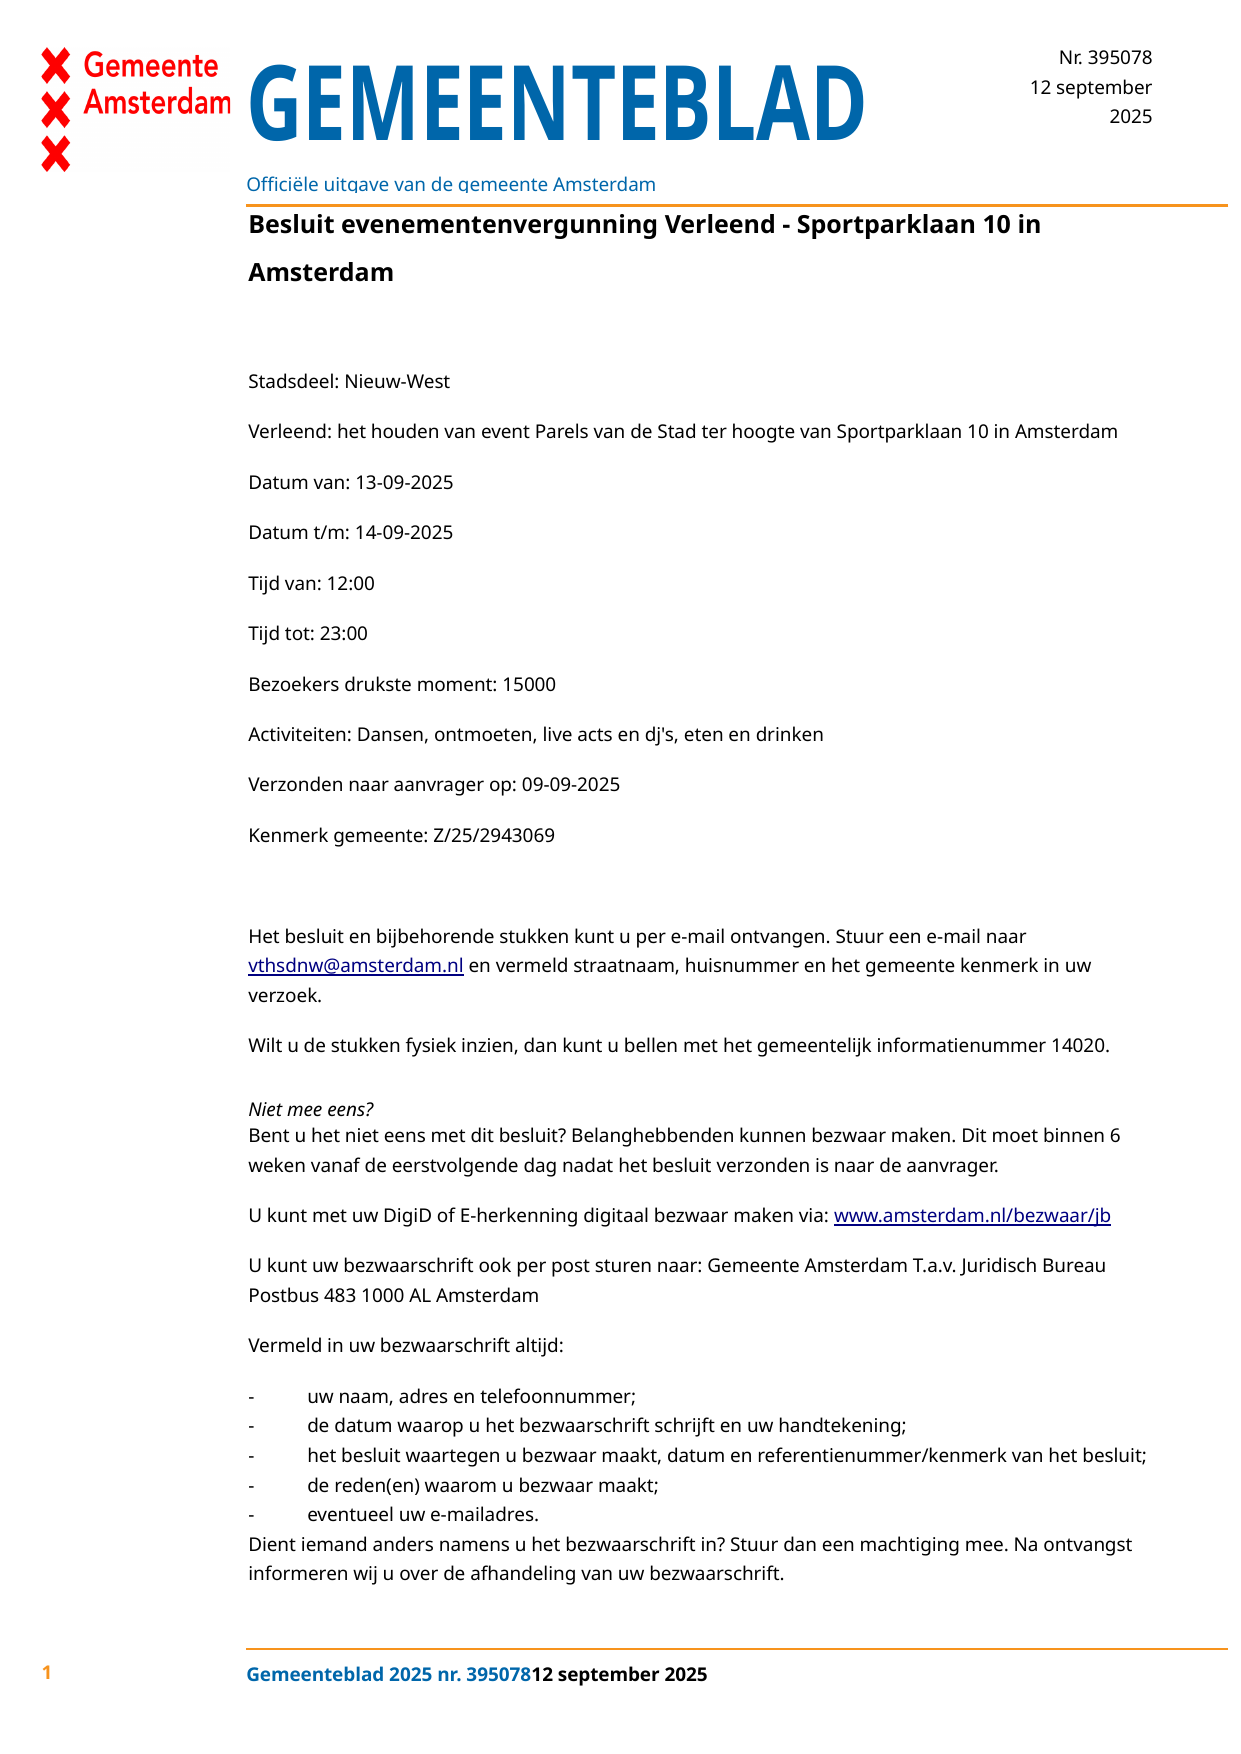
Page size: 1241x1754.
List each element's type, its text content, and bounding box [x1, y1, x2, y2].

list het besluit waartegen u bezwaar maakt, datum en referentienummer/kenmerk van het besluit; [248, 1442, 1152, 1468]
text Tijd van: 12:00 [248, 570, 1152, 596]
list de reden(en) waarom u bezwaar maakt; [248, 1472, 1152, 1497]
text U kunt met uw DigiD of E-herkenning digitaal bezwaar maken via: www.amsterdam.nl/bezwaar/jb [248, 1202, 1152, 1228]
text Bent u het niet eens met dit besluit? Belanghebbenden kunnen bezwaar maken. Dit moet binnen 6 weken vanaf de eerstvolgende dag nadat het besluit verzonden is naar de aanvrager. [248, 1122, 1152, 1177]
text Datum t/m: 14-09-2025 [248, 519, 1152, 545]
text Bezoekers drukste moment: 15000 [248, 671, 1152, 697]
text Kenmerk gemeente: Z/25/2943069 [248, 822, 1152, 848]
text Vermeld in uw bezwaarschrift altijd: [248, 1333, 1152, 1358]
text Activiteiten: Dansen, ontmoeten, live acts en dj's, eten en drinken [248, 721, 1152, 747]
text Het besluit en bijbehorende stukken kunt u per e-mail ontvangen. Stuur een e-mail naar vthsdnw@amsterdam.nl en vermeld straatnaam, huisnummer en het gemeente kenmerk in uw verzoek. [248, 923, 1152, 1008]
text Dient iemand anders namens u het bezwaarschrift in? Stuur dan een machtiging mee. Na ontvangst informeren wij u over de afhandeling van uw bezwaarschrift. [248, 1531, 1152, 1586]
text Besluit evenementenvergunning Verleend - Sportparklaan 10 in Amsterdam [248, 207, 1152, 288]
text Wilt u de stukken fysiek inzien, dan kunt u bellen met het gemeentelijk informatienummer 14020. [248, 1032, 1152, 1058]
text Niet mee eens? [248, 1096, 1152, 1122]
text U kunt uw bezwaarschrift ook per post sturen naar: Gemeente Amsterdam T.a.v. Juridisch Bureau Postbus 483 1000 AL Amsterdam [248, 1253, 1152, 1308]
list eventueel uw e-mailadres. [248, 1501, 1152, 1527]
list de datum waarop u het bezwaarschrift schrijft en uw handtekening; [248, 1413, 1152, 1438]
text Tijd tot: 23:00 [248, 620, 1152, 646]
text Datum van: 13-09-2025 [248, 469, 1152, 495]
text Verzonden naar aanvrager op: 09-09-2025 [248, 772, 1152, 797]
text Stadsdeel: Nieuw-West [248, 368, 1152, 394]
list uw naam, adres en telefoonnummer; [248, 1383, 1152, 1409]
text Verleend: het houden van event Parels van de Stad ter hoogte van Sportparklaan 10 in Amsterdam [248, 419, 1152, 444]
picture [41, 47, 231, 172]
